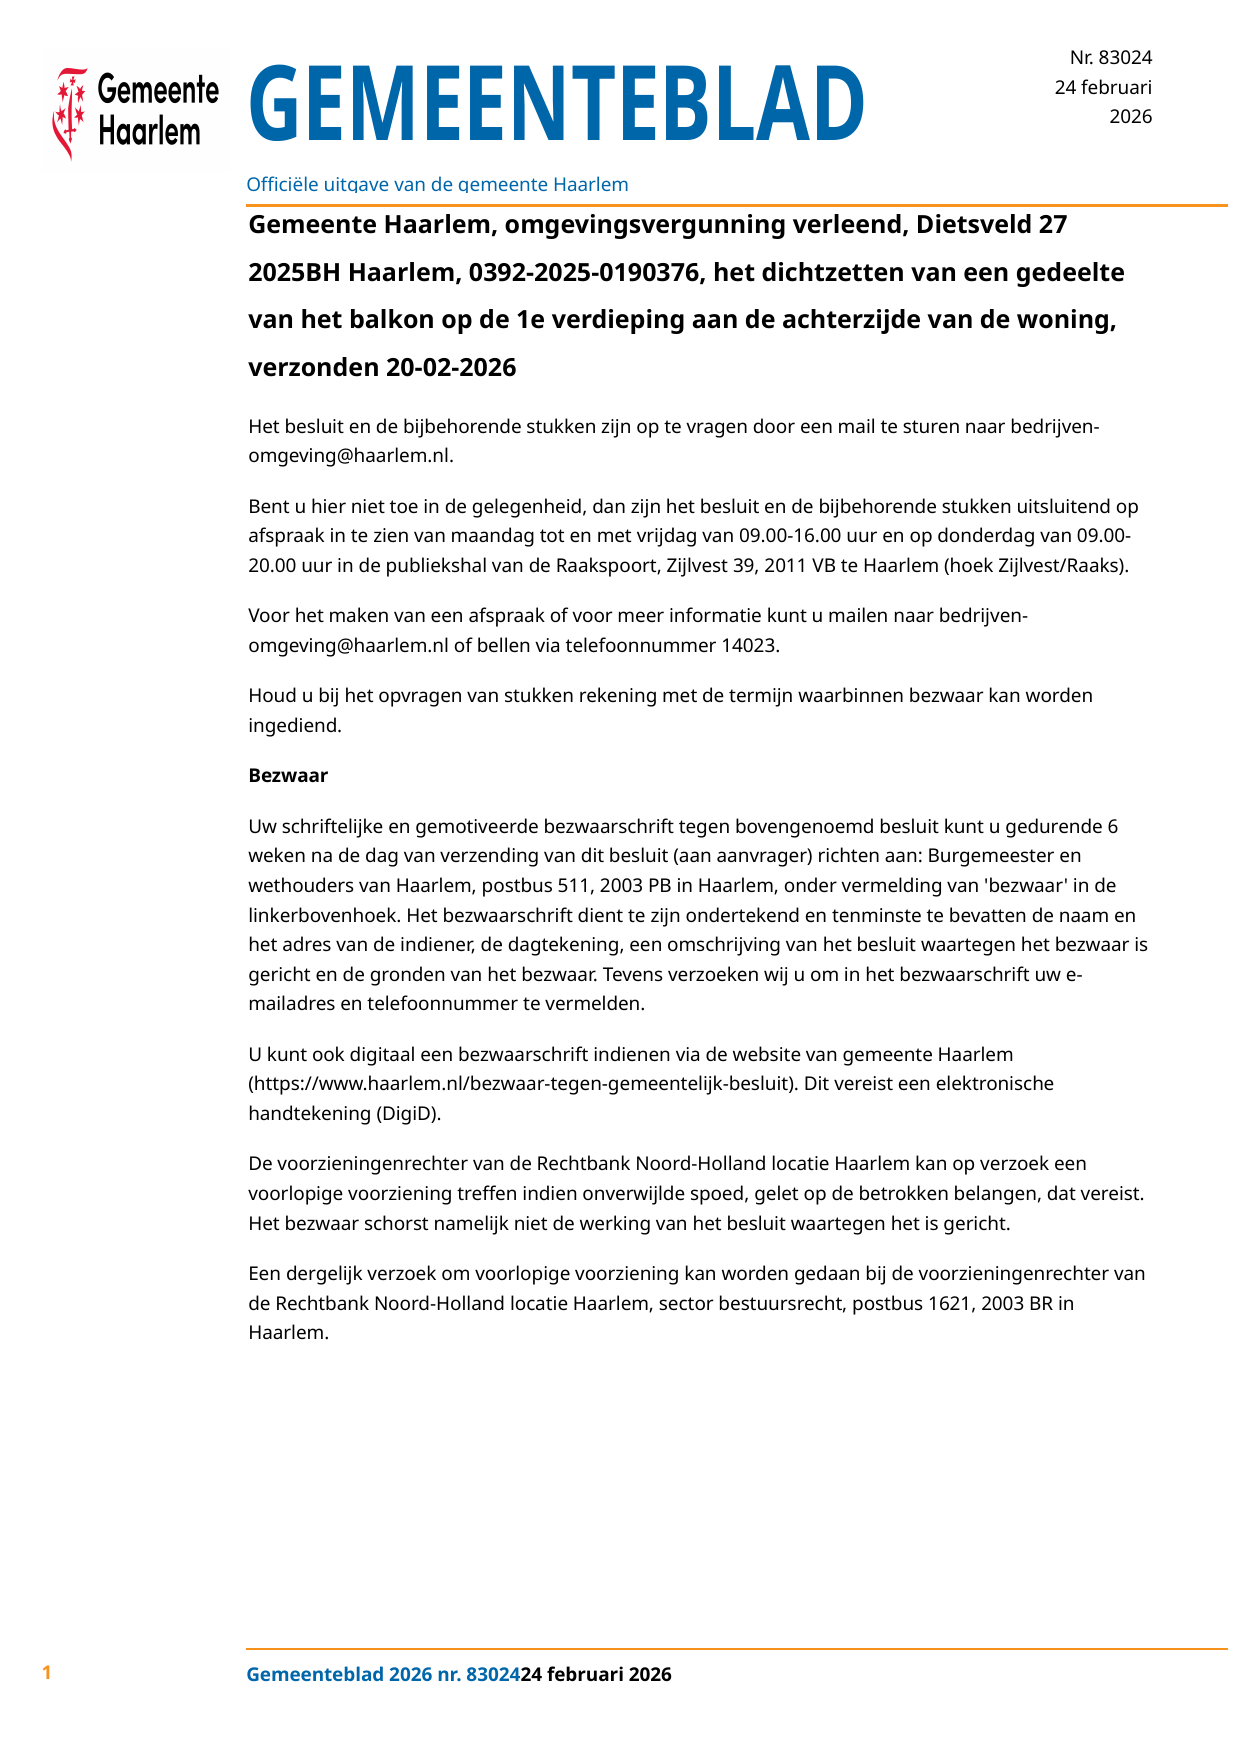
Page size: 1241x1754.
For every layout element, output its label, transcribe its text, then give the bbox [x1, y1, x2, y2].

text De voorzieningenrechter van de Rechtbank Noord-Holland locatie Haarlem kan op verzoek een voorlopige voorziening treffen indien onverwijlde spoed, gelet op de betrokken belangen, dat vereist. Het bezwaar schorst namelijk niet de werking van het besluit waartegen het is gericht. [248, 1151, 1152, 1236]
text Een dergelijk verzoek om voorlopige voorziening kan worden gedaan bij de voorzieningenrechter van de Rechtbank Noord-Holland locatie Haarlem, sector bestuursrecht, postbus 1621, 2003 BR in Haarlem. [248, 1260, 1152, 1345]
text Bent u hier niet toe in de gelegenheid, dan zijn het besluit en de bijbehorende stukken uitsluitend op afspraak in te zien van maandag tot en met vrijdag van 09.00-16.00 uur en op donderdag van 09.00-20.00 uur in de publiekshal van de Raakspoort, Zijlvest 39, 2011 VB te Haarlem (hoek Zijlvest/Raaks). [248, 493, 1152, 578]
text Het besluit en de bijbehorende stukken zijn op te vragen door een mail te sturen naar bedrijven-omgeving@haarlem.nl. [248, 413, 1152, 468]
text Voor het maken van een afspraak of voor meer informatie kunt u mailen naar bedrijven-omgeving@haarlem.nl of bellen via telefoonnummer 14023. [248, 603, 1152, 658]
text Gemeente Haarlem, omgevingsvergunning verleend, Dietsveld 27 2025BH Haarlem, 0392-2025-0190376, het dichtzetten van een gedeelte van het balkon op de 1e verdieping aan de achterzijde van de woning, verzonden 20-02-2026 [248, 207, 1152, 384]
picture [41, 47, 231, 172]
text Bezwaar [248, 763, 1152, 788]
text Uw schriftelijke en gemotiveerde bezwaarschrift tegen bovengenoemd besluit kunt u gedurende 6 weken na de dag van verzending van dit besluit (aan aanvrager) richten aan: Burgemeester en wethouders van Haarlem, postbus 511, 2003 PB in Haarlem, onder vermelding van 'bezwaar' in de linkerbovenhoek. Het bezwaarschrift dient te zijn ondertekend en tenminste te bevatten de naam en het adres van de indiener, de dagtekening, een omschrijving van het besluit waartegen het bezwaar is gericht en de gronden van het bezwaar. Tevens verzoeken wij u om in het bezwaarschrift uw e-mailadres en telefoonnummer te vermelden. [248, 813, 1152, 1016]
text U kunt ook digitaal een bezwaarschrift indienen via de website van gemeente Haarlem (https://www.haarlem.nl/bezwaar-tegen-gemeentelijk-besluit). Dit vereist een elektronische handtekening (DigiD). [248, 1041, 1152, 1126]
text Houd u bij het opvragen van stukken rekening met de termijn waarbinnen bezwaar kan worden ingediend. [248, 683, 1152, 738]
